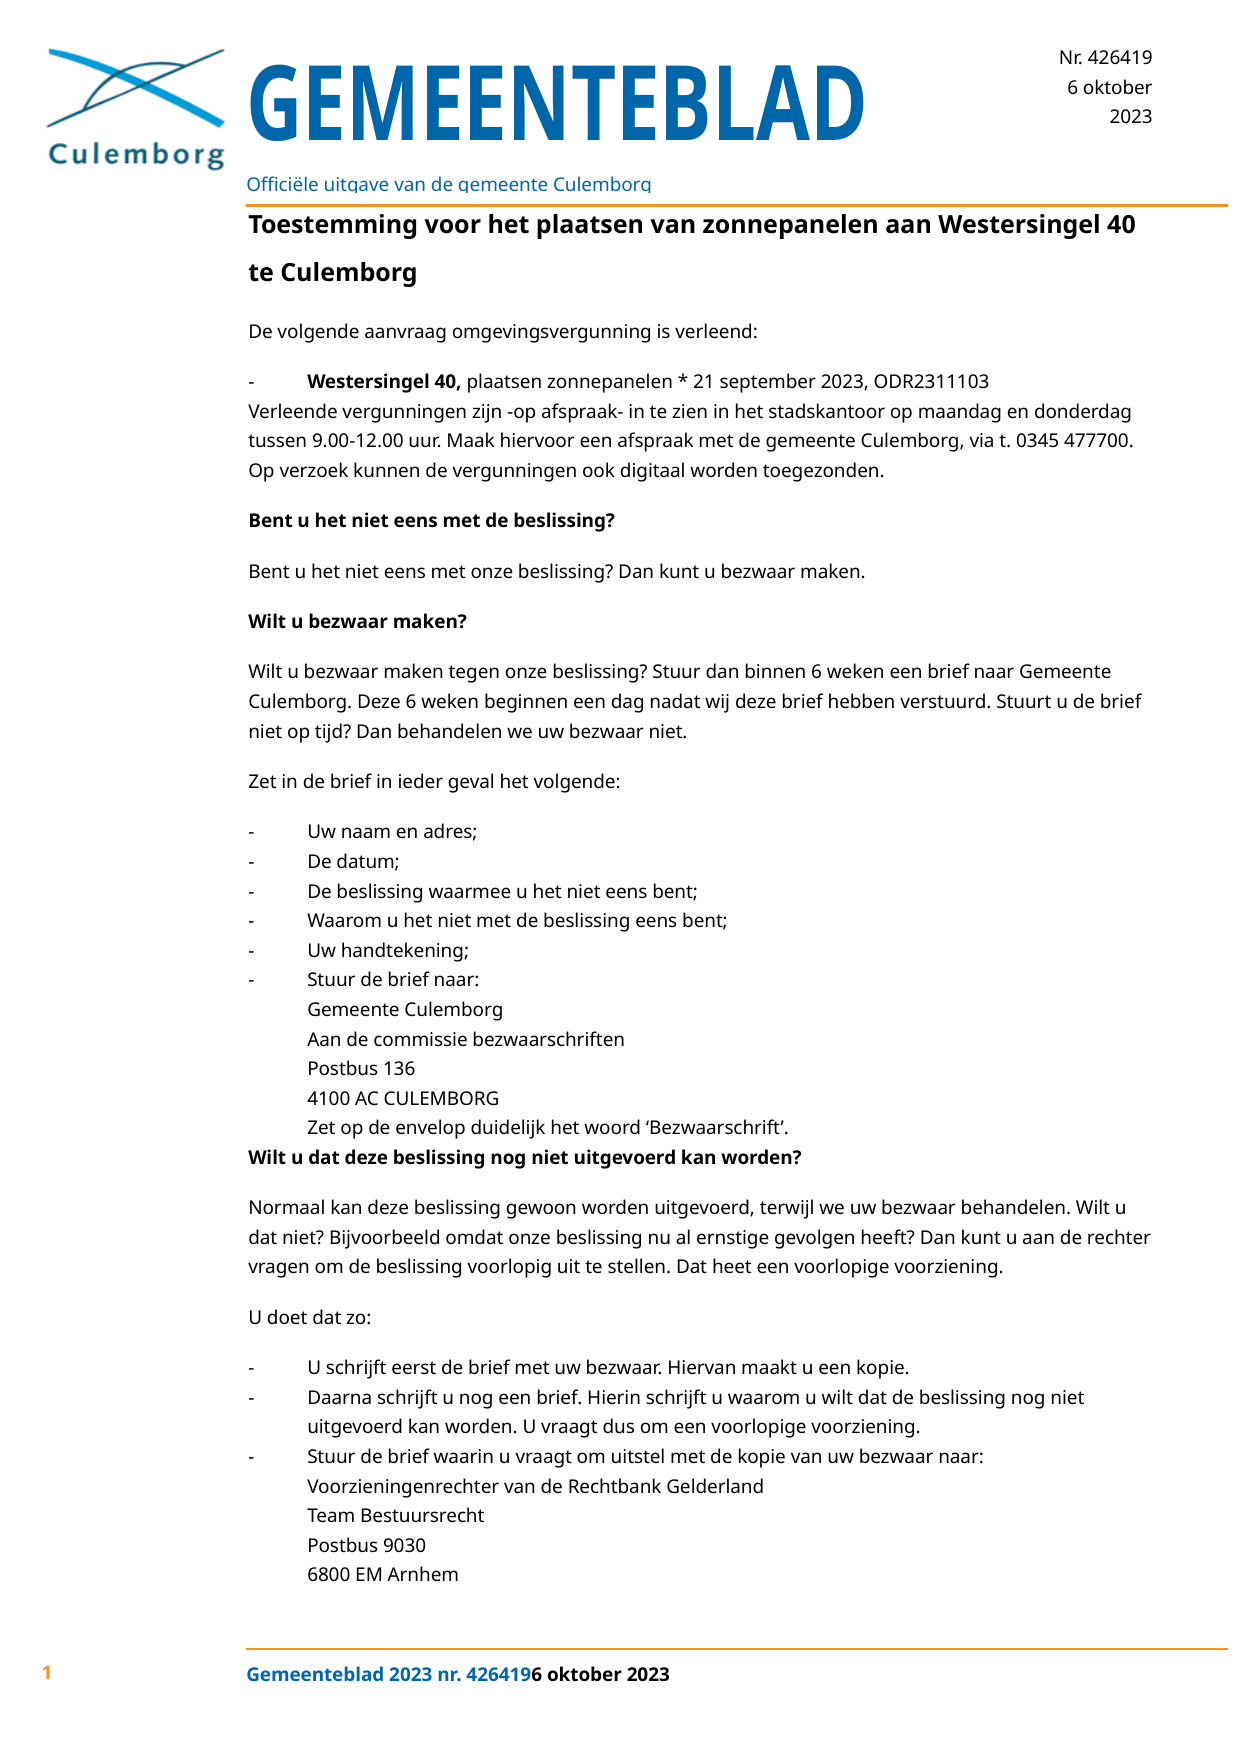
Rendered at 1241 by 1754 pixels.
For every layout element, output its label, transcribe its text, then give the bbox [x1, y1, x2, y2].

list Aan de commissie bezwaarschriften [248, 1026, 1152, 1052]
list Uw handtekening; [248, 937, 1152, 963]
list Waarom u het niet met de beslissing eens bent; [248, 907, 1152, 933]
text Bent u het niet eens met onze beslissing? Dan kunt u bezwaar maken. [248, 558, 1152, 584]
list Stuur de brief waarin u vraagt om uitstel met de kopie van uw bezwaar naar: [248, 1443, 1152, 1469]
text Zet in de brief in ieder geval het volgende: [248, 768, 1152, 794]
list U schrijft eerst de brief met uw bezwaar. Hiervan maakt u een kopie. [248, 1354, 1152, 1380]
picture [41, 47, 231, 172]
text Wilt u bezwaar maken tegen onze beslissing? Stuur dan binnen 6 weken een brief naar Gemeente Culemborg. Deze 6 weken beginnen een dag nadat wij deze brief hebben verstuurd. Stuurt u de brief niet op tijd? Dan behandelen we uw bezwaar niet. [248, 659, 1152, 744]
text Wilt u bezwaar maken? [248, 608, 1152, 634]
list Stuur de brief naar: [248, 967, 1152, 992]
list Voorzieningenrechter van de Rechtbank Gelderland [248, 1473, 1152, 1499]
text U doet dat zo: [248, 1304, 1152, 1330]
text Verleende vergunningen zijn -op afspraak- in te zien in het stadskantoor op maandag en donderdag tussen 9.00-12.00 uur. Maak hiervoor een afspraak met de gemeente Culemborg, via t. 0345 477700. Op verzoek kunnen de vergunningen ook digitaal worden toegezonden. [248, 398, 1152, 483]
list De datum; [248, 848, 1152, 874]
list 4100 AC CULEMBORG [248, 1085, 1152, 1111]
text Wilt u dat deze beslissing nog niet uitgevoerd kan worden? [248, 1144, 1152, 1170]
text Bent u het niet eens met de beslissing? [248, 507, 1152, 533]
list Westersingel 40, plaatsen zonnepanelen * 21 september 2023, ODR2311103 [248, 368, 1152, 394]
list De beslissing waarmee u het niet eens bent; [248, 878, 1152, 904]
text Toestemming voor het plaatsen van zonnepanelen aan Westersingel 40 te Culemborg [248, 207, 1152, 288]
list 6800 EM Arnhem [248, 1562, 1152, 1587]
text De volgende aanvraag omgevingsvergunning is verleend: [248, 318, 1152, 344]
list Daarna schrijft u nog een brief. Hierin schrijft u waarom u wilt dat de beslissing nog niet uitgevoerd kan worden. U vraagt dus om een voorlopige voorziening. [248, 1384, 1152, 1439]
list Postbus 136 [248, 1055, 1152, 1081]
list Zet op de envelop duidelijk het woord ‘Bezwaarschrift’. [248, 1114, 1152, 1140]
list Postbus 9030 [248, 1532, 1152, 1558]
text Normaal kan deze beslissing gewoon worden uitgevoerd, terwijl we uw bezwaar behandelen. Wilt u dat niet? Bijvoorbeeld omdat onze beslissing nu al ernstige gevolgen heeft? Dan kunt u aan de rechter vragen om de beslissing voorlopig uit te stellen. Dat heet een voorlopige voorziening. [248, 1194, 1152, 1279]
list Gemeente Culemborg [248, 996, 1152, 1022]
list Uw naam en adres; [248, 819, 1152, 844]
list Team Bestuursrecht [248, 1502, 1152, 1528]
